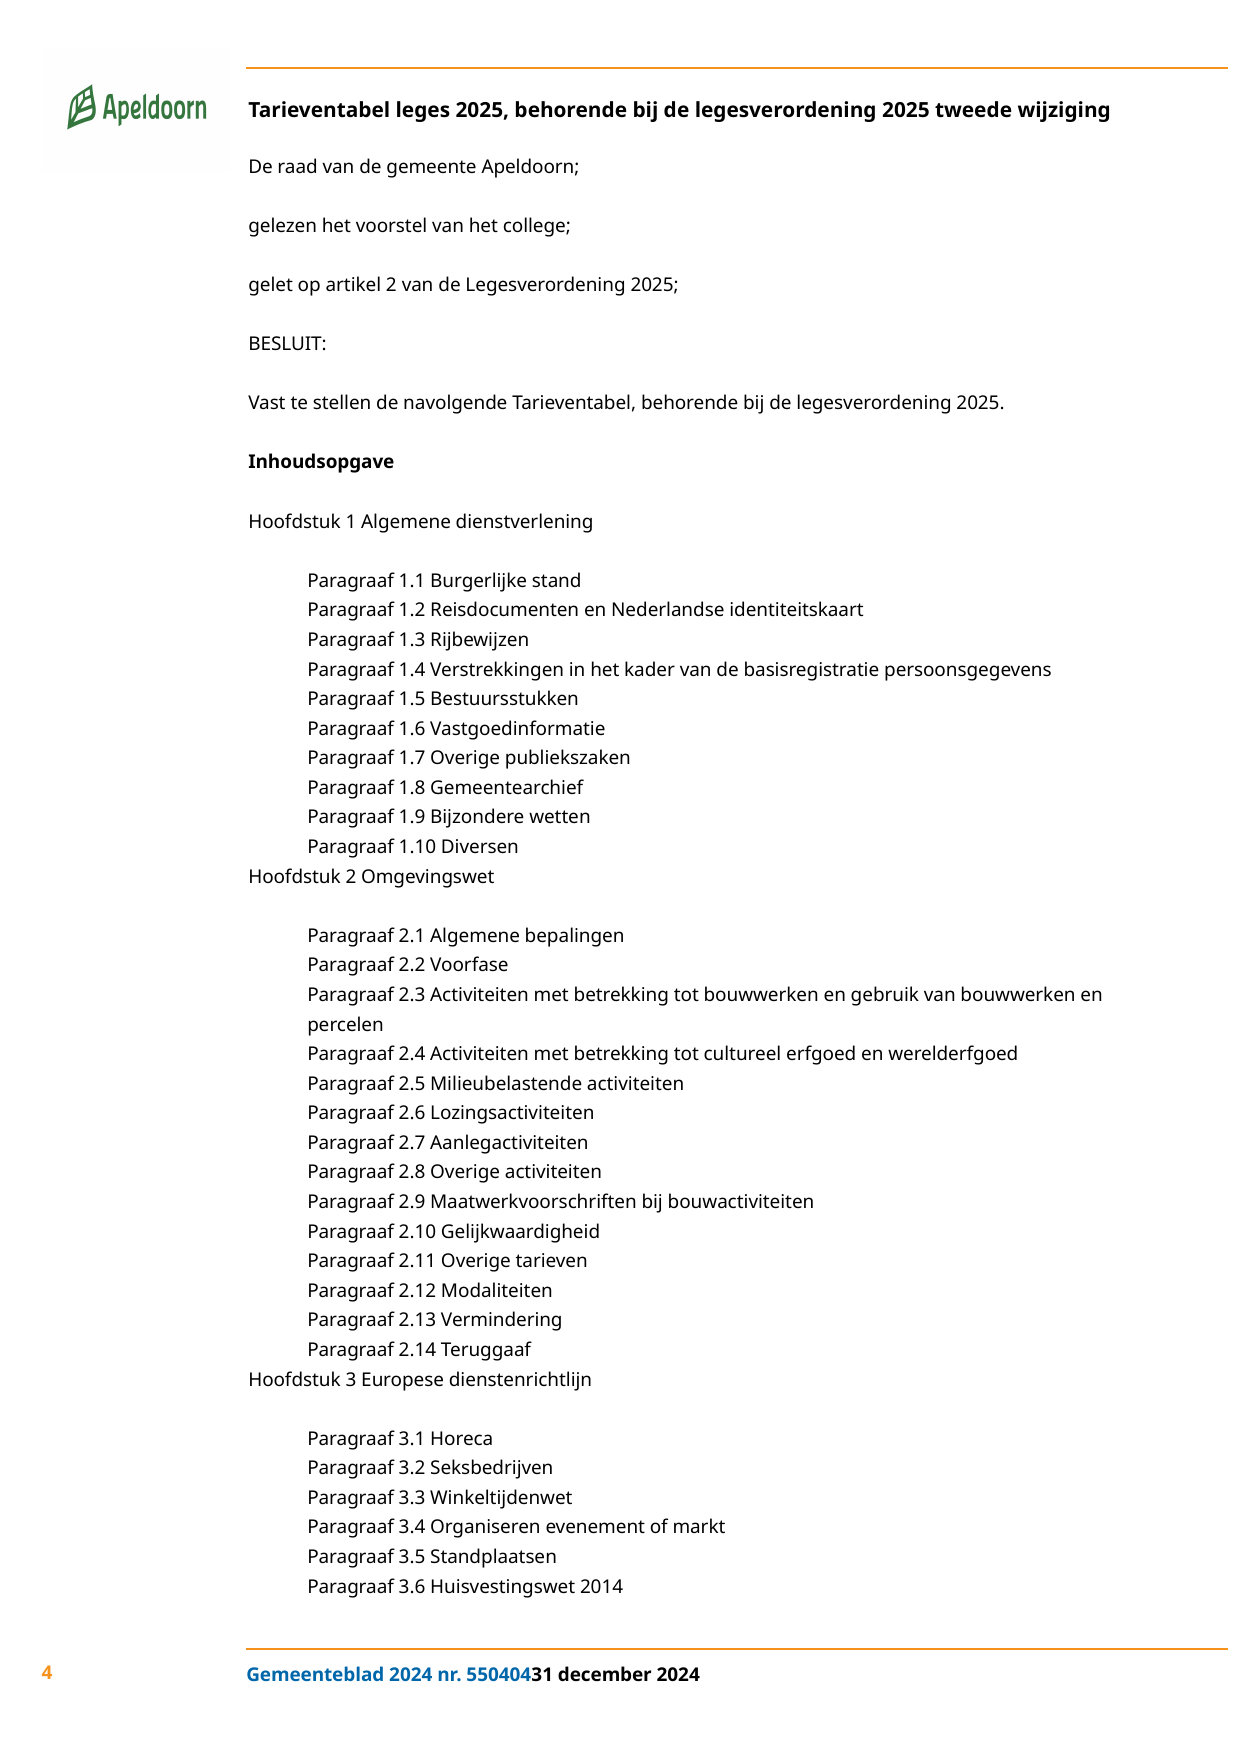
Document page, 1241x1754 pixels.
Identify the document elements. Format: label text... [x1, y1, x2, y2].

text Vast te stellen de navolgende Tarieventabel, behorende bij de legesverordening 2025. [248, 389, 1152, 415]
list Paragraaf 1.2 Reisdocumenten en Nederlandse identiteitskaart [248, 597, 1152, 622]
list Paragraaf 2.8 Overige activiteiten [248, 1159, 1152, 1184]
list Paragraaf 3.4 Organiseren evenement of markt [248, 1514, 1152, 1539]
text Inhoudsopgave [248, 449, 1152, 474]
list Paragraaf 2.9 Maatwerkvoorschriften bij bouwactiviteiten [248, 1188, 1152, 1214]
list Paragraaf 2.11 Overige tarieven [248, 1247, 1152, 1273]
picture [41, 47, 231, 172]
list Paragraaf 2.6 Lozingsactiviteiten [248, 1099, 1152, 1125]
list Paragraaf 1.9 Bijzondere wetten [248, 804, 1152, 829]
list Paragraaf 2.14 Teruggaaf [248, 1336, 1152, 1362]
text De raad van de gemeente Apeldoorn; [248, 153, 1152, 179]
list Paragraaf 3.2 Seksbedrijven [248, 1454, 1152, 1480]
list Paragraaf 2.12 Modaliteiten [248, 1277, 1152, 1303]
list Paragraaf 2.2 Voorfase [248, 952, 1152, 977]
list Paragraaf 1.7 Overige publiekszaken [248, 744, 1152, 770]
text gelet op artikel 2 van de Legesverordening 2025; [248, 271, 1152, 297]
list Paragraaf 2.7 Aanlegactiviteiten [248, 1129, 1152, 1155]
text Hoofdstuk 3 Europese dienstenrichtlijn [248, 1366, 1152, 1392]
list Paragraaf 3.5 Standplaatsen [248, 1543, 1152, 1569]
list Paragraaf 2.10 Gelijkwaardigheid [248, 1218, 1152, 1244]
list Paragraaf 1.10 Diversen [248, 833, 1152, 859]
list Paragraaf 1.5 Bestuursstukken [248, 685, 1152, 711]
list Paragraaf 1.8 Gemeentearchief [248, 774, 1152, 800]
list Paragraaf 3.1 Horeca [248, 1425, 1152, 1451]
text Hoofdstuk 2 Omgevingswet [248, 863, 1152, 889]
list Paragraaf 1.1 Burgerlijke stand [248, 567, 1152, 593]
list Paragraaf 1.4 Verstrekkingen in het kader van de basisregistratie persoonsgegevens [248, 656, 1152, 682]
list Paragraaf 2.13 Vermindering [248, 1307, 1152, 1332]
list Paragraaf 1.6 Vastgoedinformatie [248, 715, 1152, 741]
list Paragraaf 3.6 Huisvestingswet 2014 [248, 1573, 1152, 1599]
list Paragraaf 2.4 Activiteiten met betrekking tot cultureel erfgoed en werelderfgoed [248, 1040, 1152, 1066]
text Tarieventabel leges 2025, behorende bij de legesverordening 2025 tweede wijziging [248, 95, 1152, 123]
list Paragraaf 2.5 Milieubelastende activiteiten [248, 1070, 1152, 1096]
list Paragraaf 3.3 Winkeltijdenwet [248, 1484, 1152, 1510]
text Hoofdstuk 1 Algemene dienstverlening [248, 508, 1152, 534]
list Paragraaf 2.1 Algemene bepalingen [248, 922, 1152, 948]
text gelezen het voorstel van het college; [248, 212, 1152, 238]
text BESLUIT: [248, 330, 1152, 356]
list Paragraaf 1.3 Rijbewijzen [248, 626, 1152, 652]
list Paragraaf 2.3 Activiteiten met betrekking tot bouwwerken en gebruik van bouwwerken en percelen [248, 981, 1152, 1037]
